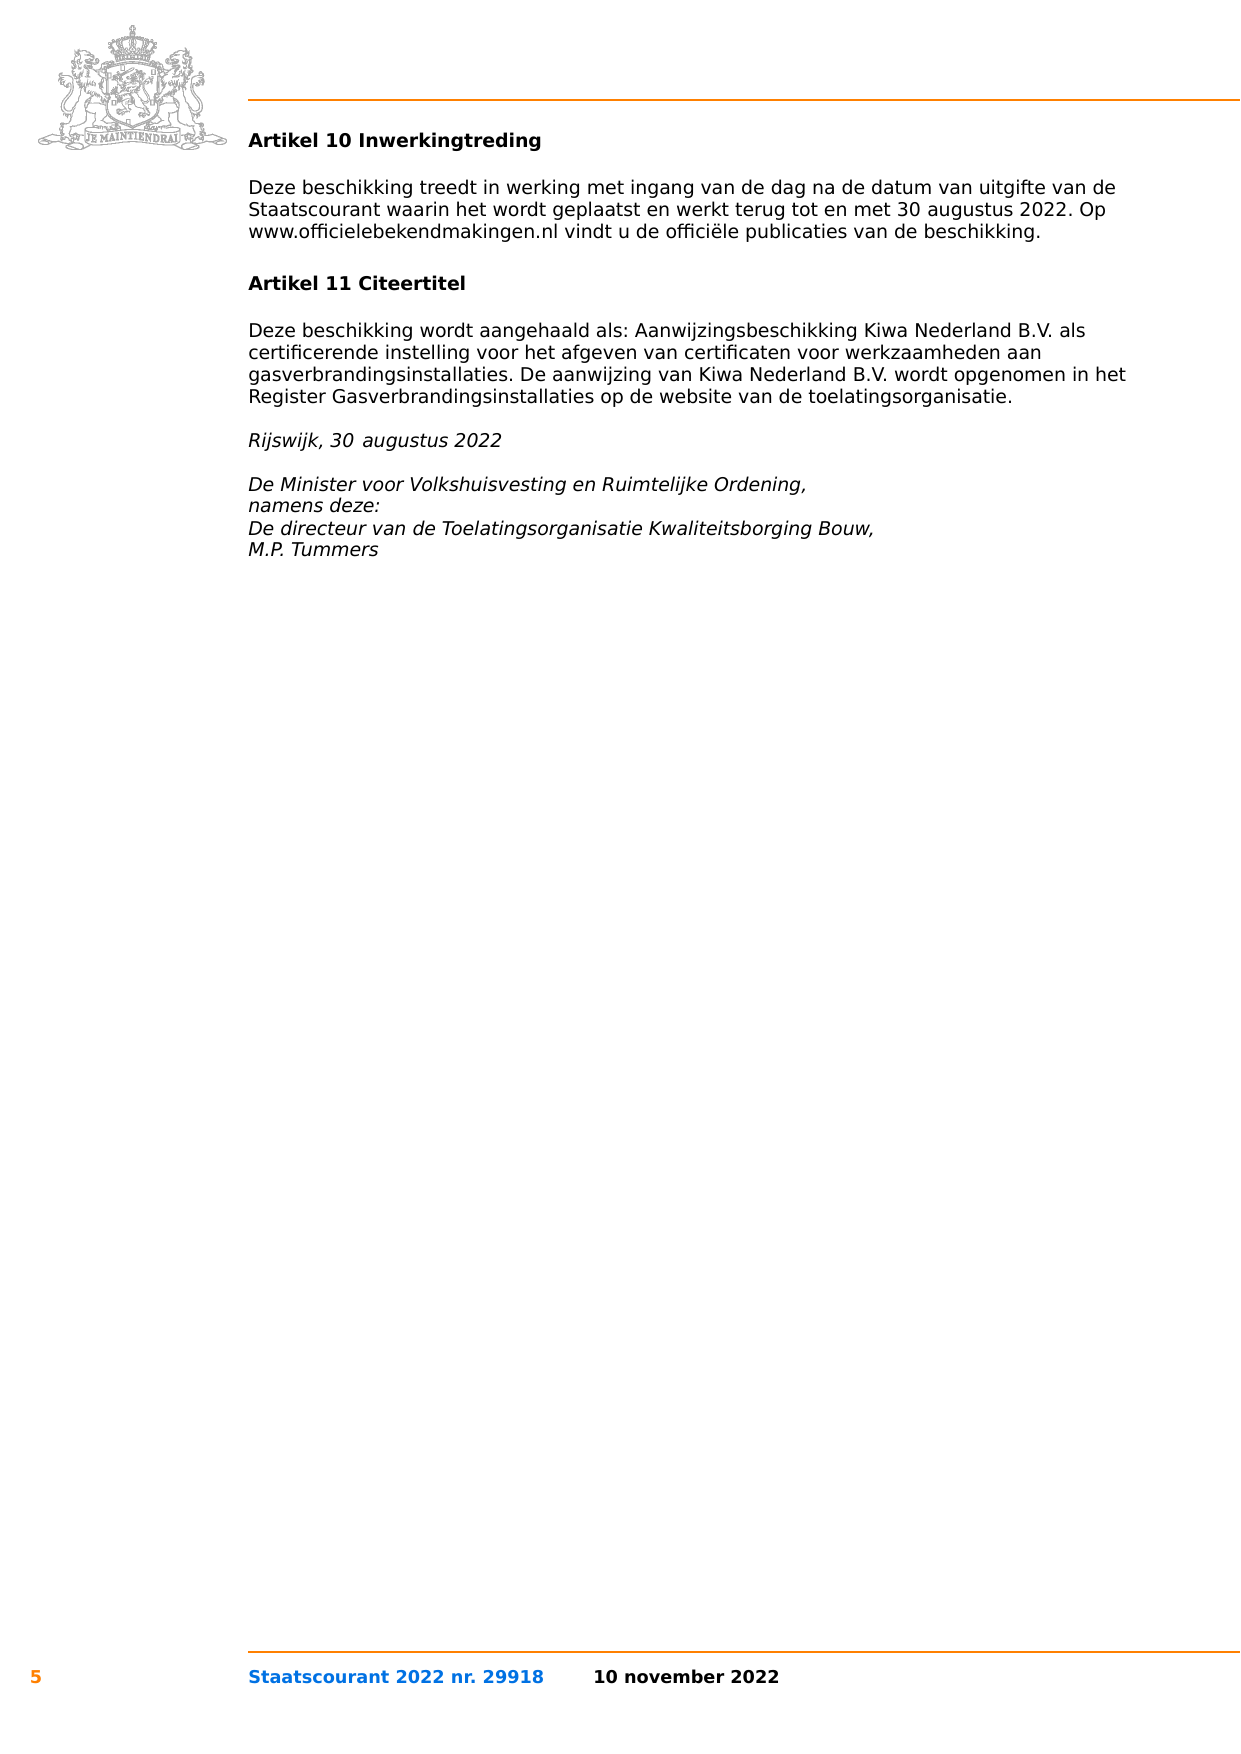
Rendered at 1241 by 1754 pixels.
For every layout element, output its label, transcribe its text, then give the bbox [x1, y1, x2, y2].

text Deze beschikking wordt aangehaald als: Aanwijzingsbeschikking Kiwa Nederland B.V. als certificerende instelling voor het afgeven van certificaten voor werkzaamheden aan gasverbrandingsinstallaties. De aanwijzing van Kiwa Nederland B.V. wordt opgenomen in het Register Gasverbrandingsinstallaties op de website van de toelatingsorganisatie. [248, 320, 1163, 408]
subtitle Artikel 11 Citeertitel [248, 273, 1163, 295]
text Rijswijk, 30 augustus 2022 [248, 429, 1163, 452]
picture [38, 25, 227, 150]
text De Minister voor Volkshuisvesting en Ruimtelijke Ordening, namens deze: De directeur van de Toelatingsorganisatie Kwaliteitsborging Bouw, M.P. Tummers [248, 473, 1163, 561]
subtitle Artikel 10 Inwerkingtreding [248, 130, 1163, 152]
text Deze beschikking treedt in werking met ingang van de dag na de datum van uitgifte van de Staatscourant waarin het wordt geplaatst en werkt terug tot en met 30 augustus 2022. Op www.officielebekendmakingen.nl vindt u de officiële publicaties van de beschikking. [248, 177, 1163, 243]
